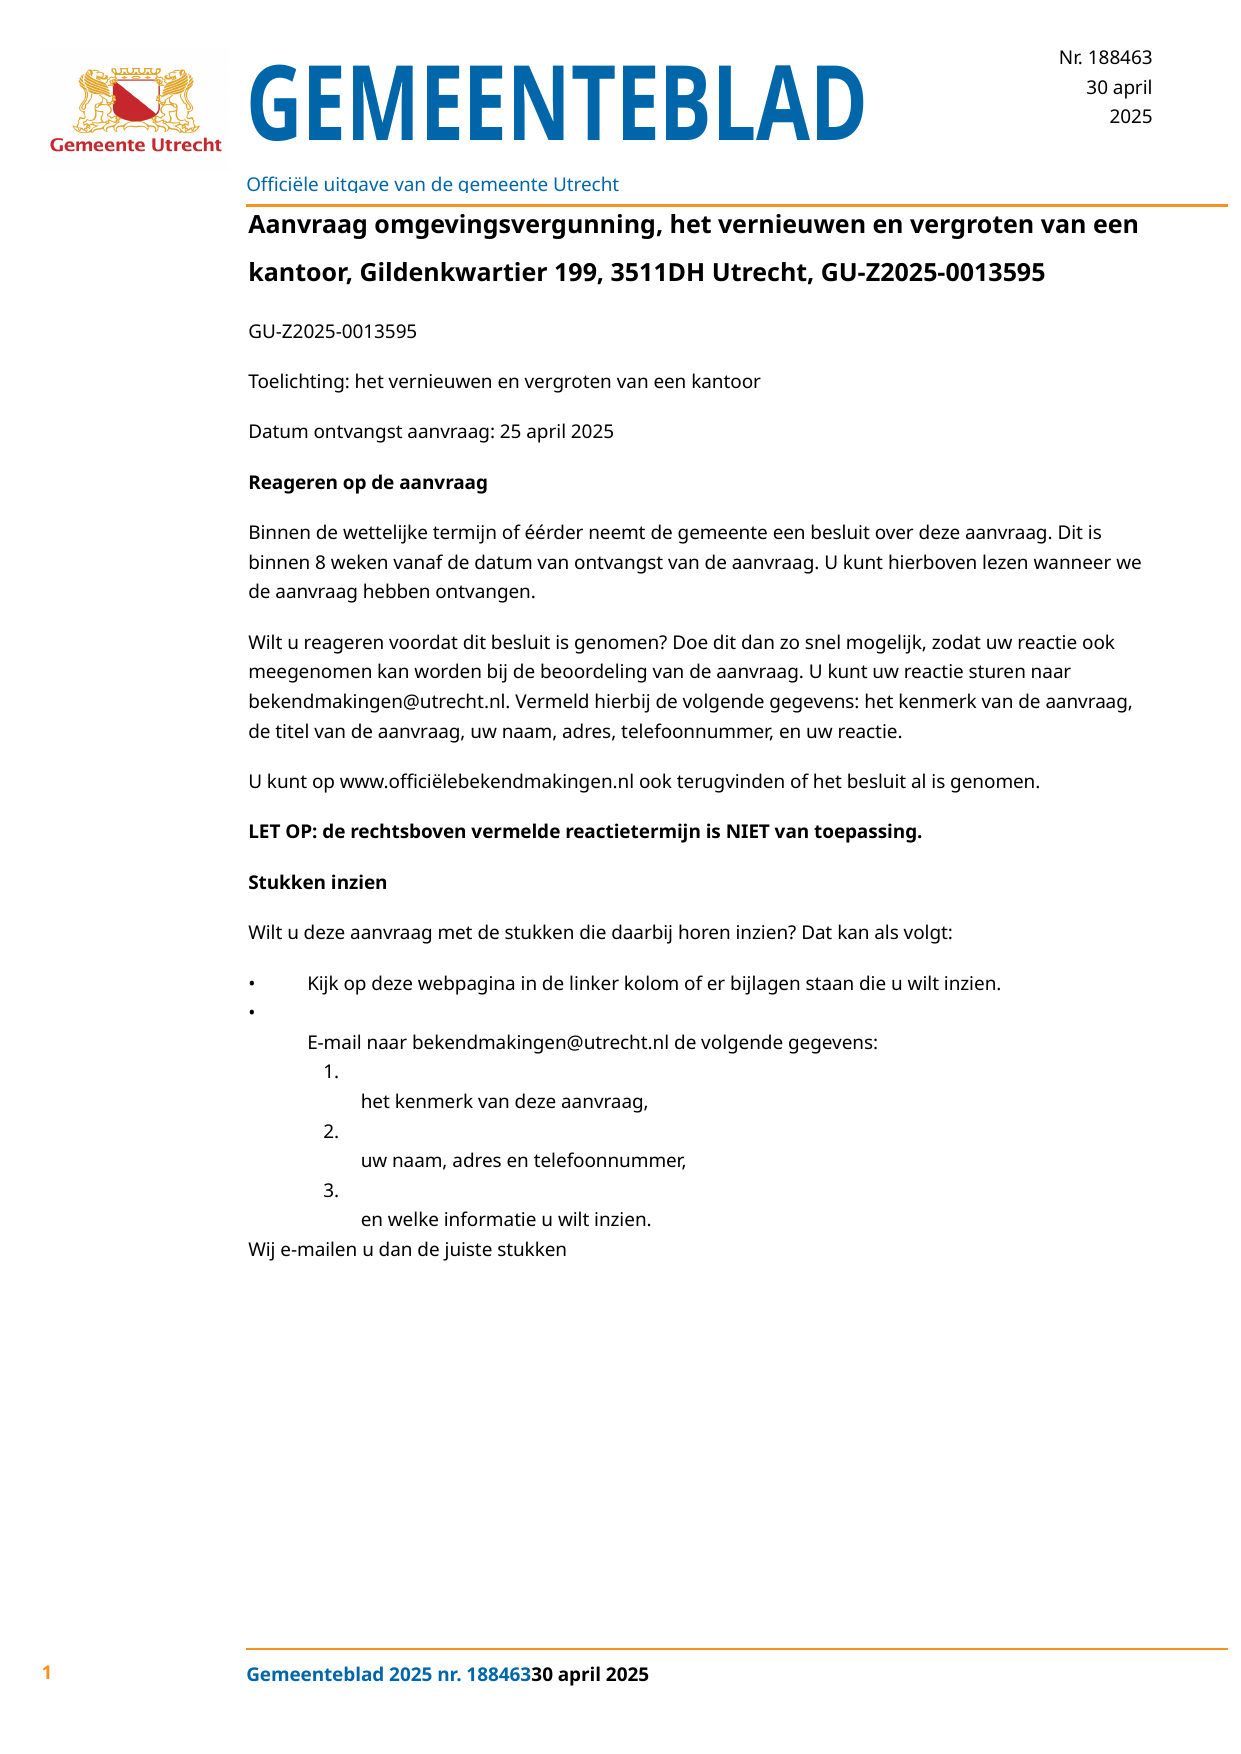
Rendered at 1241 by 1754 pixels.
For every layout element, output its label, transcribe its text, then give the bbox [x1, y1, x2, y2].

list E-mail naar bekendmakingen@utrecht.nl de volgende gegevens: [248, 1029, 1152, 1055]
text Aanvraag omgevingsvergunning, het vernieuwen en vergroten van een kantoor, Gildenkwartier 199, 3511DH Utrecht, GU-Z2025-0013595 [248, 207, 1152, 288]
text Stukken inzien [248, 869, 1152, 895]
text Wilt u deze aanvraag met de stukken die daarbij horen inzien? Dat kan als volgt: [248, 919, 1152, 945]
text Datum ontvangst aanvraag: 25 april 2025 [248, 419, 1152, 444]
text GU-Z2025-0013595 [248, 318, 1152, 344]
text Binnen de wettelijke termijn of éérder neemt de gemeente een besluit over deze aanvraag. Dit is binnen 8 weken vanaf de datum van ontvangst van de aanvraag. U kunt hierboven lezen wanneer we de aanvraag hebben ontvangen. [248, 519, 1152, 604]
list uw naam, adres en telefoonnummer, [323, 1147, 1152, 1173]
list en welke informatie u wilt inzien. [323, 1207, 1152, 1232]
text Reageren op de aanvraag [248, 469, 1152, 495]
list Kijk op deze webpagina in de linker kolom of er bijlagen staan die u wilt inzien. [248, 970, 1152, 996]
text LET OP: de rechtsboven vermelde reactietermijn is NIET van toepassing. [248, 819, 1152, 844]
picture [41, 47, 231, 172]
text U kunt op www.officiëlebekendmakingen.nl ook terugvinden of het besluit al is genomen. [248, 768, 1152, 794]
text Wij e-mailen u dan de juiste stukken [248, 1236, 1152, 1262]
text Toelichting: het vernieuwen en vergroten van een kantoor [248, 368, 1152, 394]
text Wilt u reageren voordat dit besluit is genomen? Doe dit dan zo snel mogelijk, zodat uw reactie ook meegenomen kan worden bij de beoordeling van de aanvraag. U kunt uw reactie sturen naar bekendmakingen@utrecht.nl. Vermeld hierbij de volgende gegevens: het kenmerk van de aanvraag, de titel van de aanvraag, uw naam, adres, telefoonnummer, en uw reactie. [248, 629, 1152, 744]
list het kenmerk van deze aanvraag, [323, 1088, 1152, 1114]
